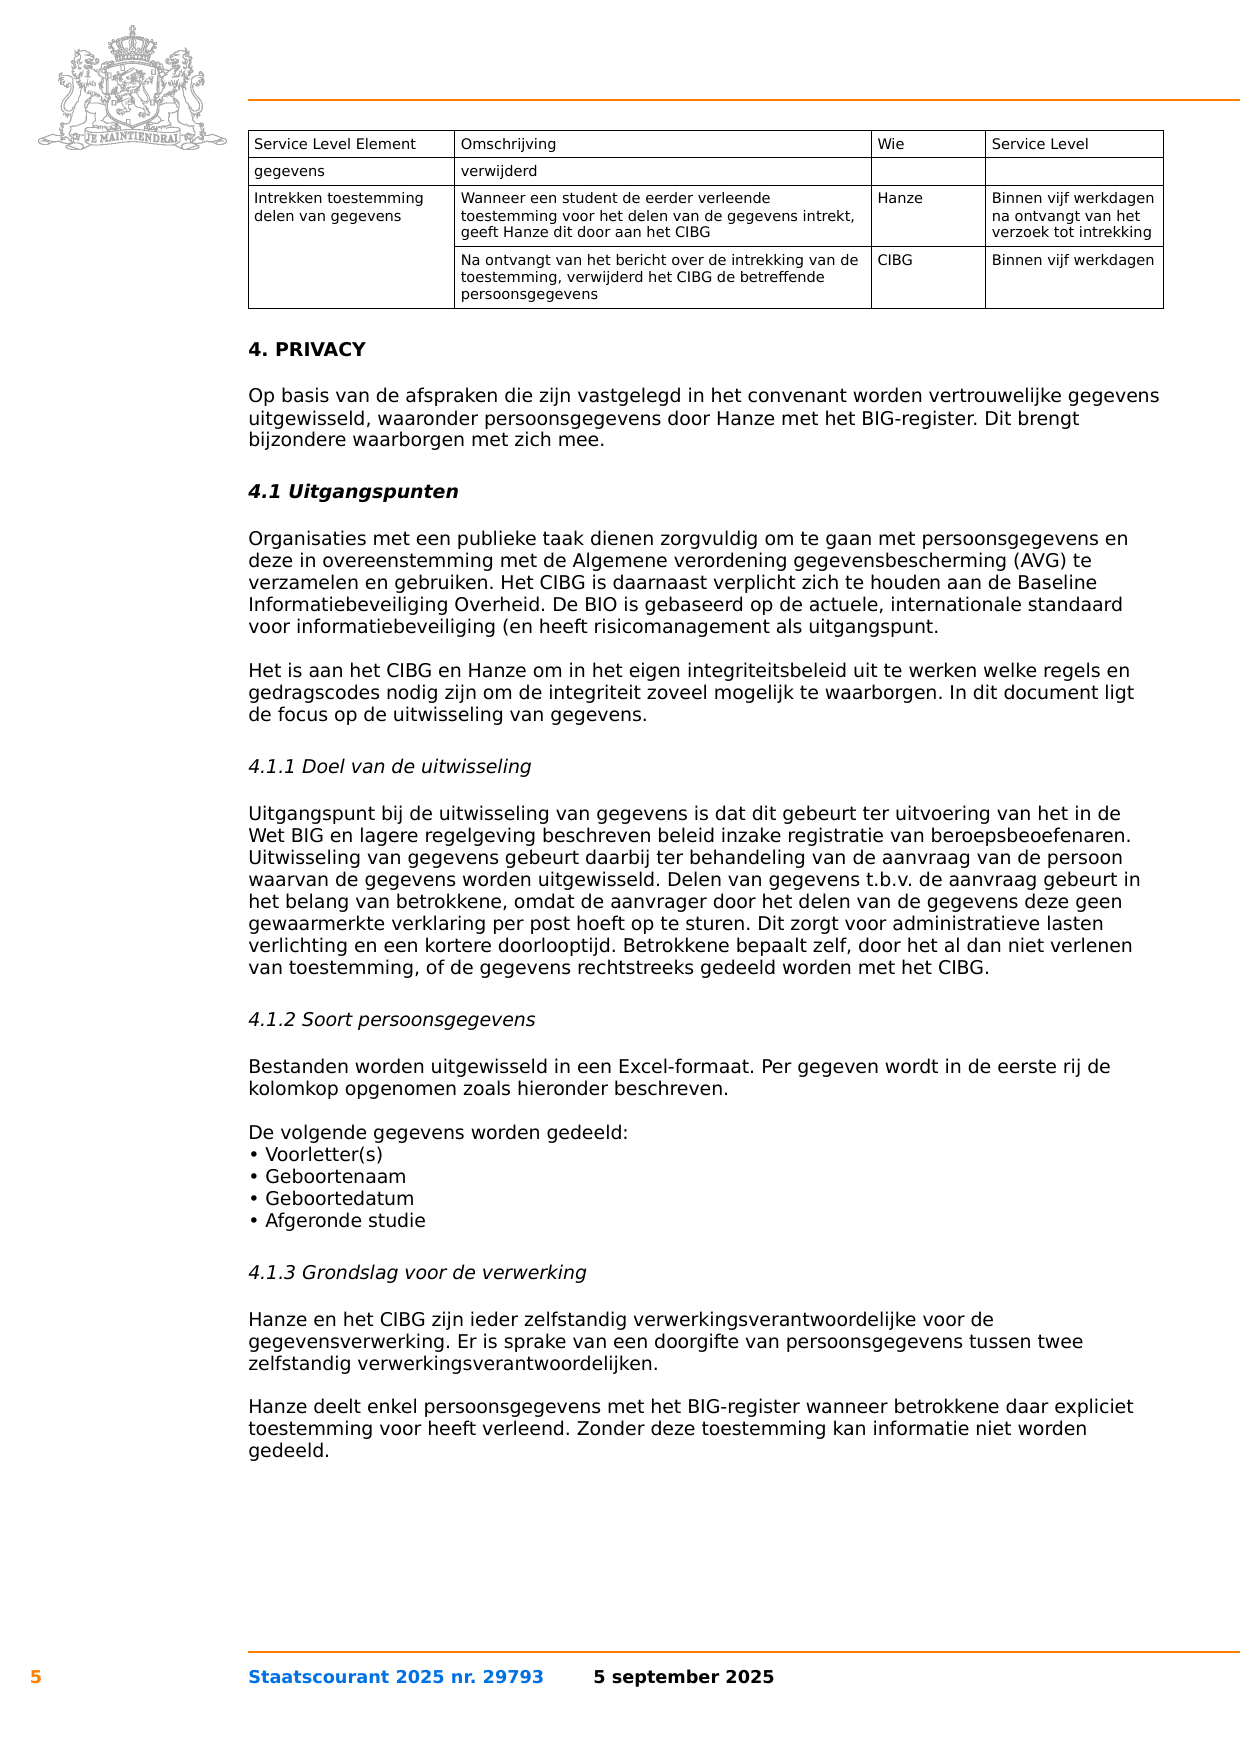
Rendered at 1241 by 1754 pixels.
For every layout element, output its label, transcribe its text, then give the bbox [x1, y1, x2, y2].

table_header Service Level [986, 131, 1163, 157]
text Het is aan het CIBG en Hanze om in het eigen integriteitsbeleid uit te werken welke regels en gedragscodes nodig zijn om de integriteit zoveel mogelijk te waarborgen. In dit document ligt de focus op de uitwisseling van gegevens. [248, 660, 1163, 726]
text Organisaties met een publieke taak dienen zorgvuldig om te gaan met persoonsgegevens en deze in overeenstemming met de Algemene verordening gegevensbescherming (AVG) te verzamelen en gebruiken. Het CIBG is daarnaast verplicht zich te houden aan de Baseline Informatiebeveiliging Overheid. De BIO is gebaseerd op de actuele, internationale standaard voor informatiebeveiliging (en heeft risicomanagement als uitgangspunt. [248, 528, 1163, 638]
table_cell Binnen vijf werkdagen na ontvangt van het verzoek tot intrekking [986, 186, 1163, 246]
text • Geboortenaam [248, 1166, 1163, 1188]
table_cell Hanze [872, 186, 985, 246]
text Hanze deelt enkel persoonsgegevens met het BIG-register wanneer betrokkene daar expliciet toestemming voor heeft verleend. Zonder deze toestemming kan informatie niet worden gedeeld. [248, 1396, 1163, 1462]
table_cell Intrekken toestemming delen van gegevens [249, 186, 454, 307]
text De volgende gegevens worden gedeeld: [248, 1122, 1163, 1144]
table_cell Na ontvangt van het bericht over de intrekking van de toestemming, verwijderd het CIBG de betreffende persoonsgegevens [455, 247, 871, 307]
table_cell Wanneer een student de eerder verleende toestemming voor het delen van de gegevens intrekt, geeft Hanze dit door aan het CIBG [455, 186, 871, 246]
table_cell Binnen vijf werkdagen [986, 247, 1163, 307]
table_cell CIBG [872, 247, 985, 307]
text • Voorletter(s) [248, 1144, 1163, 1166]
text Uitgangspunt bij de uitwisseling van gegevens is dat dit gebeurt ter uitvoering van het in de Wet BIG en lagere regelgeving beschreven beleid inzake registratie van beroepsbeoefenaren. Uitwisseling van gegevens gebeurt daarbij ter behandeling van de aanvraag van de persoon waarvan de gegevens worden uitgewisseld. Delen van gegevens t.b.v. de aanvraag gebeurt in het belang van betrokkene, omdat de aanvrager door het delen van de gegevens deze geen gewaarmerkte verklaring per post hoeft op te sturen. Dit zorgt voor administratieve lasten verlichting en een kortere doorlooptijd. Betrokkene bepaalt zelf, door het al dan niet verlenen van toestemming, of de gegevens rechtstreeks gedeeld worden met het CIBG. [248, 803, 1163, 979]
text Bestanden worden uitgewisseld in een Excel-formaat. Per gegeven wordt in de eerste rij de kolomkop opgenomen zoals hieronder beschreven. [248, 1056, 1163, 1100]
subtitle 4. PRIVACY [248, 338, 1163, 360]
table_cell [872, 158, 985, 185]
table_cell gegevens [249, 158, 454, 185]
subtitle 4.1 Uitgangspunten [248, 481, 1163, 503]
table_header Omschrijving [455, 131, 871, 157]
subtitle 4.1.3 Grondslag voor de verwerking [248, 1262, 1163, 1283]
text • Afgeronde studie [248, 1209, 1163, 1232]
picture [38, 25, 227, 150]
table_header Service Level Element [249, 131, 454, 157]
subtitle 4.1.1 Doel van de uitwisseling [248, 756, 1163, 778]
text • Geboortedatum [248, 1188, 1163, 1209]
subtitle 4.1.2 Soort persoonsgegevens [248, 1009, 1163, 1031]
text Op basis van de afspraken die zijn vastgelegd in het convenant worden vertrouwelijke gegevens uitgewisseld, waaronder persoonsgegevens door Hanze met het BIG-register. Dit brengt bijzondere waarborgen met zich mee. [248, 385, 1163, 451]
table_cell [986, 158, 1163, 185]
table_header Wie [872, 131, 985, 157]
text Hanze en het CIBG zijn ieder zelfstandig verwerkingsverantwoordelijke voor de gegevensverwerking. Er is sprake van een doorgifte van persoonsgegevens tussen twee zelfstandig verwerkingsverantwoordelijken. [248, 1308, 1163, 1374]
table_cell verwijderd [455, 158, 871, 185]
